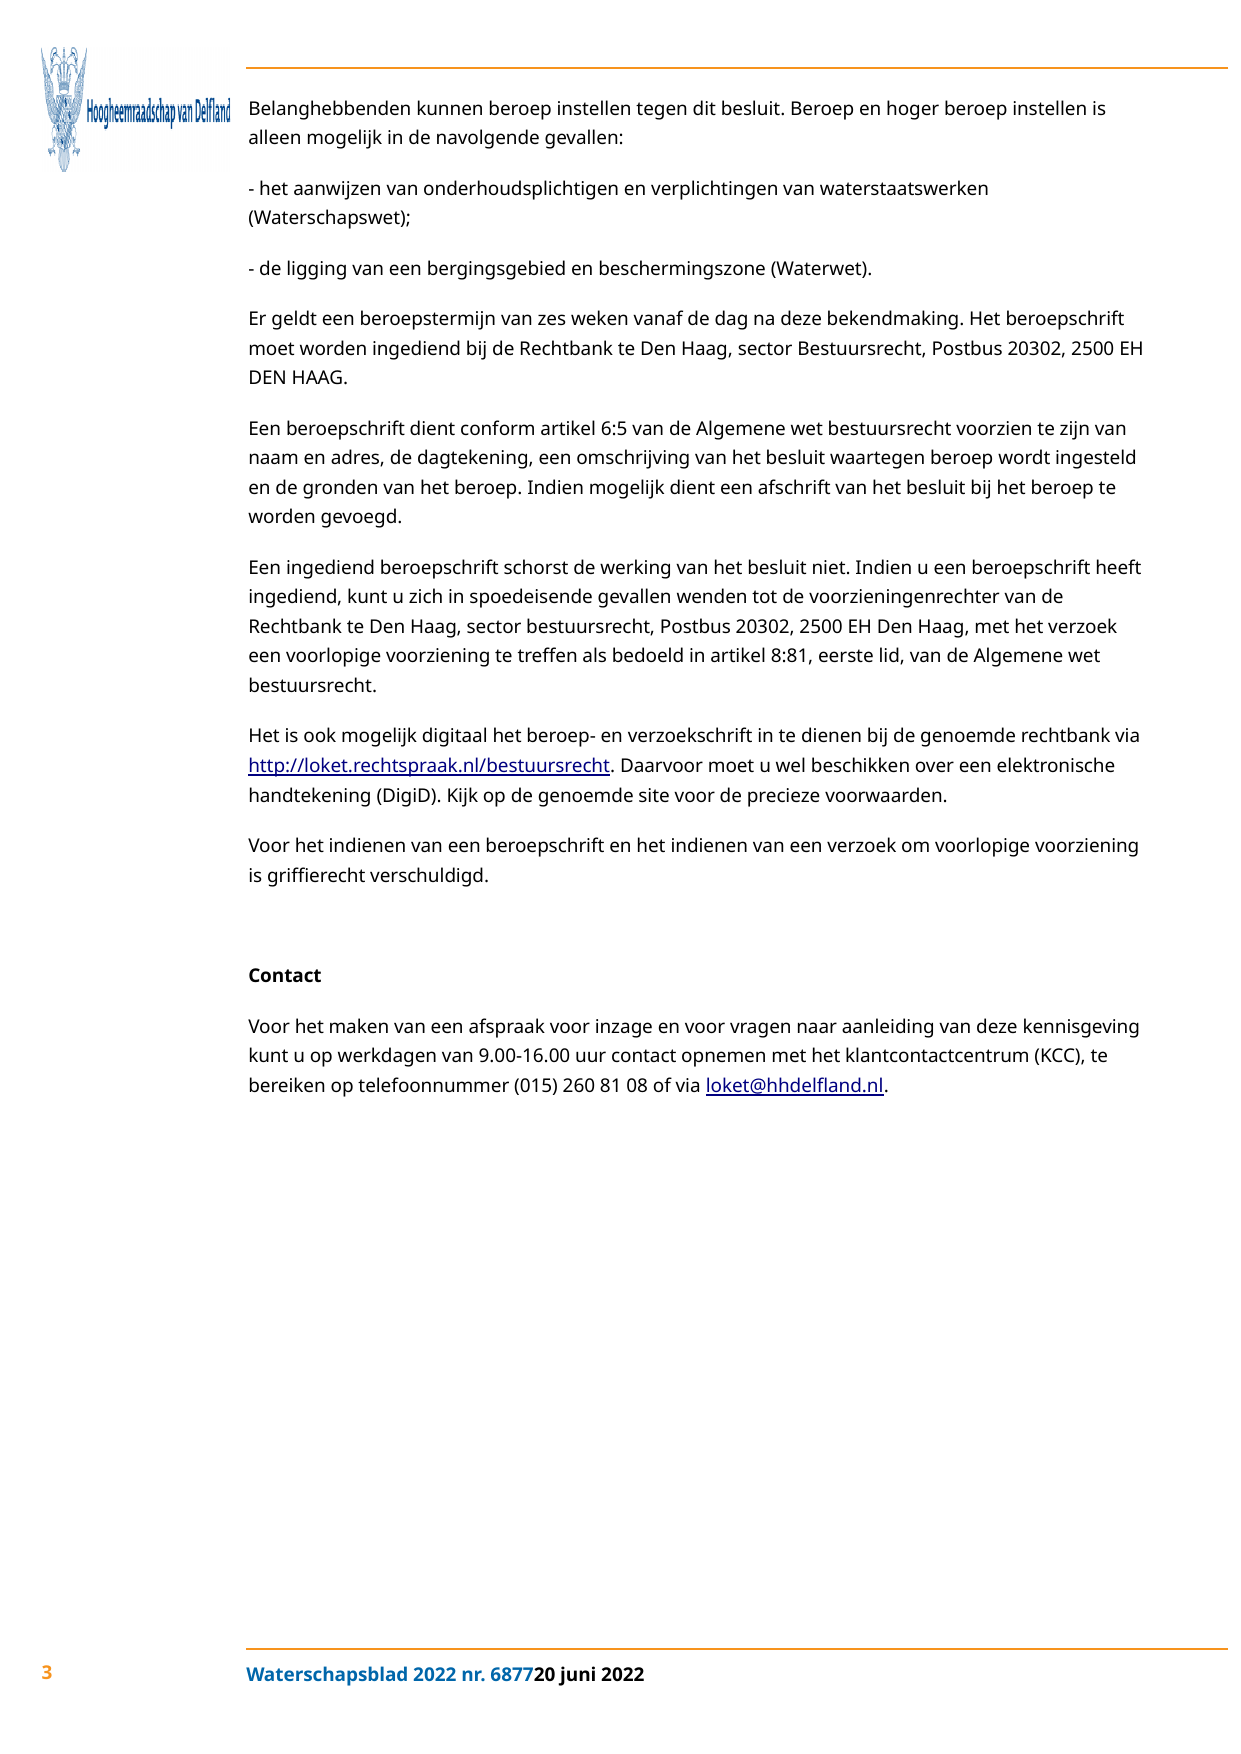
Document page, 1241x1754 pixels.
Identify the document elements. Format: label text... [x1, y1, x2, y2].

text - de ligging van een bergingsgebied en beschermingszone (Waterwet). [248, 255, 1152, 281]
text Er geldt een beroepstermijn van zes weken vanaf de dag na deze bekendmaking. Het beroepschrift moet worden ingediend bij de Rechtbank te Den Haag, sector Bestuursrecht, Postbus 20302, 2500 EH DEN HAAG. [248, 305, 1152, 390]
picture [41, 47, 231, 172]
text - het aanwijzen van onderhoudsplichtigen en verplichtingen van waterstaatswerken (Waterschapswet); [248, 175, 1152, 230]
text Een ingediend beroepschrift schorst de werking van het besluit niet. Indien u een beroepschrift heeft ingediend, kunt u zich in spoedeisende gevallen wenden tot de voorzieningenrechter van de Rechtbank te Den Haag, sector bestuursrecht, Postbus 20302, 2500 EH Den Haag, met het verzoek een voorlopige voorziening te treffen als bedoeld in artikel 8:81, eerste lid, van de Algemene wet bestuursrecht. [248, 554, 1152, 698]
text Een beroepschrift dient conform artikel 6:5 van de Algemene wet bestuursrecht voorzien te zijn van naam en adres, de dagtekening, een omschrijving van het besluit waartegen beroep wordt ingesteld en de gronden van het beroep. Indien mogelijk dient een afschrift van het besluit bij het beroep te worden gevoegd. [248, 415, 1152, 529]
text Het is ook mogelijk digitaal het beroep- en verzoekschrift in te dienen bij de genoemde rechtbank via http://loket.rechtspraak.nl/bestuursrecht. Daarvoor moet u wel beschikken over een elektronische handtekening (DigiD). Kijk op de genoemde site voor de precieze voorwaarden. [248, 723, 1152, 808]
text Voor het indienen van een beroepschrift en het indienen van een verzoek om voorlopige voorziening is griffierecht verschuldigd. [248, 832, 1152, 888]
text Belanghebbenden kunnen beroep instellen tegen dit besluit. Beroep en hoger beroep instellen is alleen mogelijk in de navolgende gevallen: [248, 95, 1152, 150]
text Contact [248, 963, 1152, 988]
text Voor het maken van een afspraak voor inzage en voor vragen naar aanleiding van deze kennisgeving kunt u op werkdagen van 9.00-16.00 uur contact opnemen met het klantcontactcentrum (KCC), te bereiken op telefoonnummer (015) 260 81 08 of via loket@hhdelfland.nl. [248, 1013, 1152, 1098]
